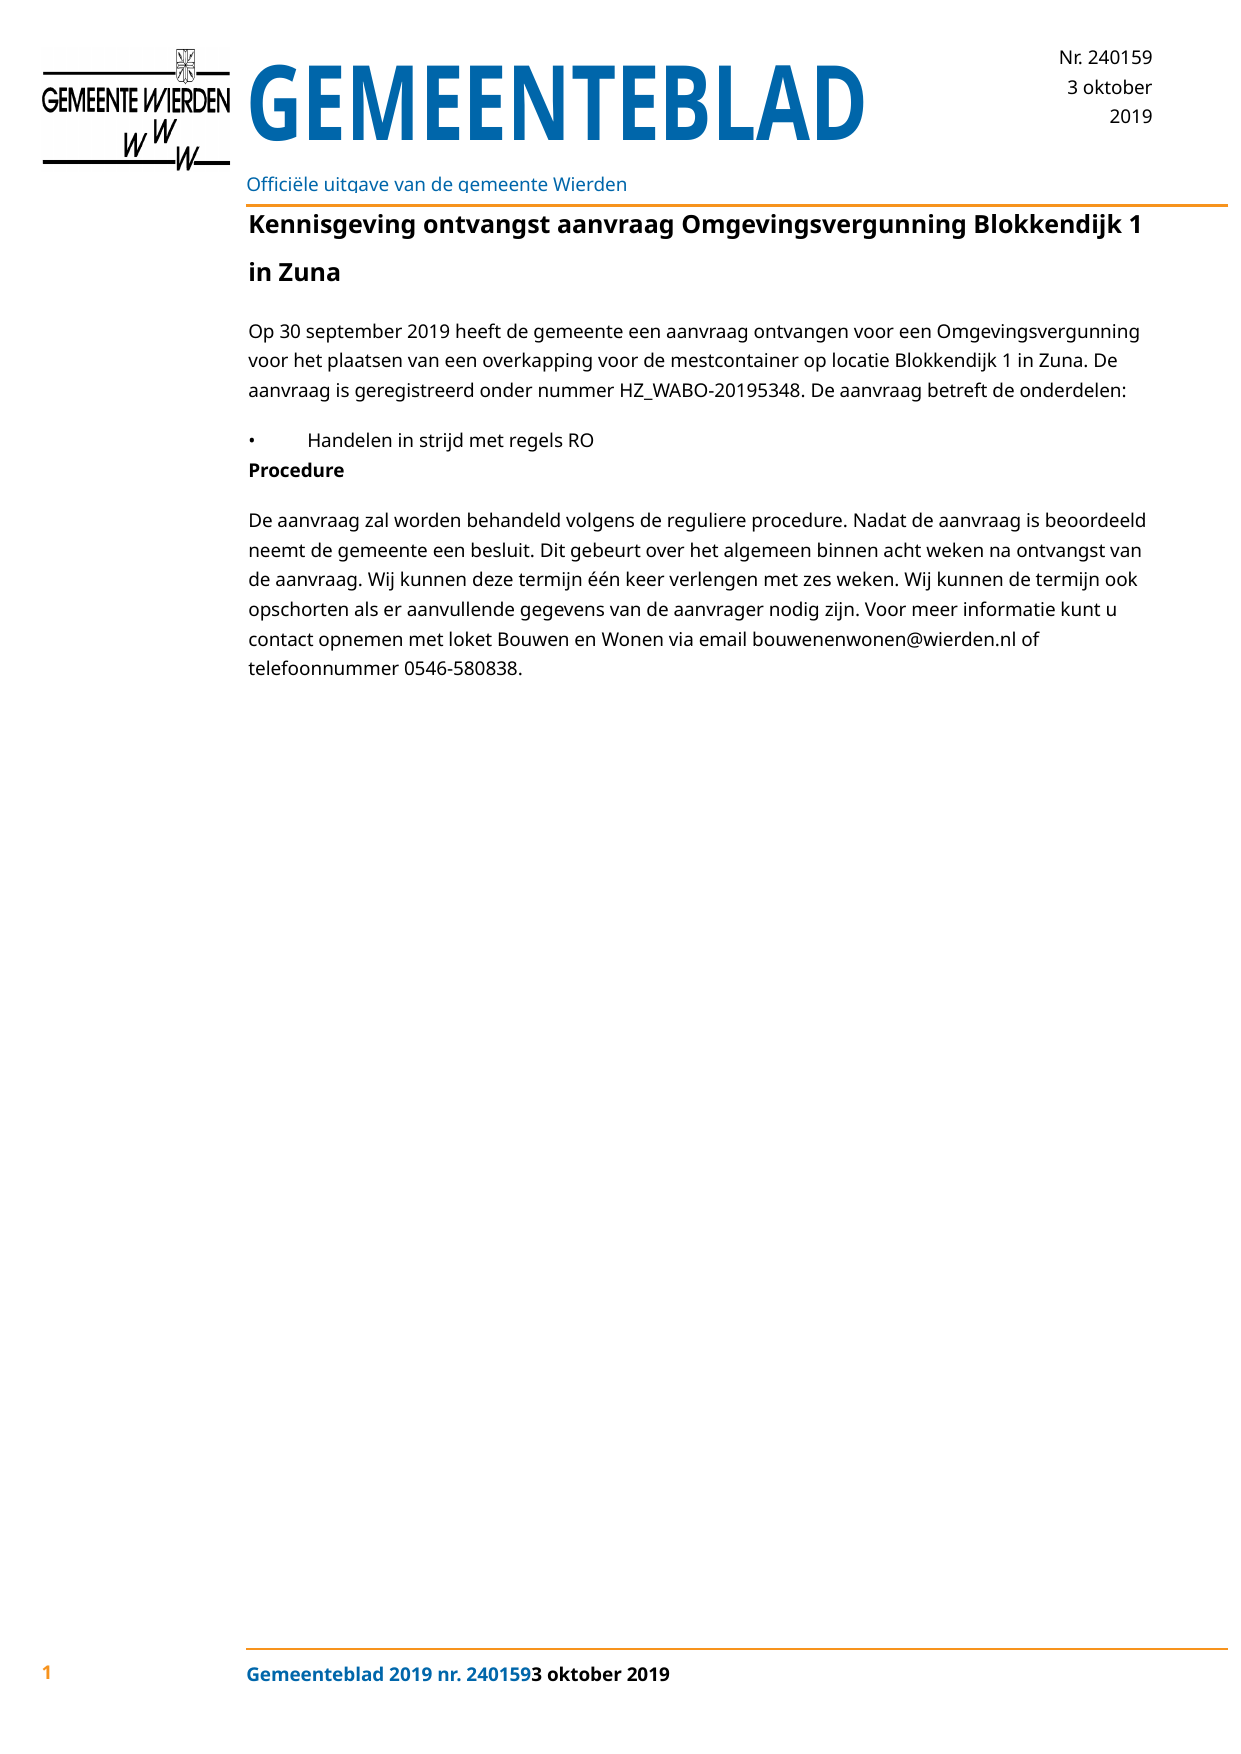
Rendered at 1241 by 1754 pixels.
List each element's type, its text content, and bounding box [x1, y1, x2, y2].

list Handelen in strijd met regels RO [248, 427, 1152, 453]
picture [41, 47, 231, 172]
text Kennisgeving ontvangst aanvraag Omgevingsvergunning Blokkendijk 1 in Zuna [248, 207, 1152, 288]
text De aanvraag zal worden behandeld volgens de reguliere procedure. Nadat de aanvraag is beoordeeld neemt de gemeente een besluit. Dit gebeurt over het algemeen binnen acht weken na ontvangst van de aanvraag. Wij kunnen deze termijn één keer verlengen met zes weken. Wij kunnen de termijn ook opschorten als er aanvullende gegevens van de aanvrager nodig zijn. Voor meer informatie kunt u contact opnemen met loket Bouwen en Wonen via email bouwenenwonen@wierden.nl of telefoonnummer 0546-580838. [248, 507, 1152, 681]
text Op 30 september 2019 heeft de gemeente een aanvraag ontvangen voor een Omgevingsvergunning voor het plaatsen van een overkapping voor de mestcontainer op locatie Blokkendijk 1 in Zuna. De aanvraag is geregistreerd onder nummer HZ_WABO-20195348. De aanvraag betreft de onderdelen: [248, 318, 1152, 403]
text Procedure [248, 457, 1152, 483]
